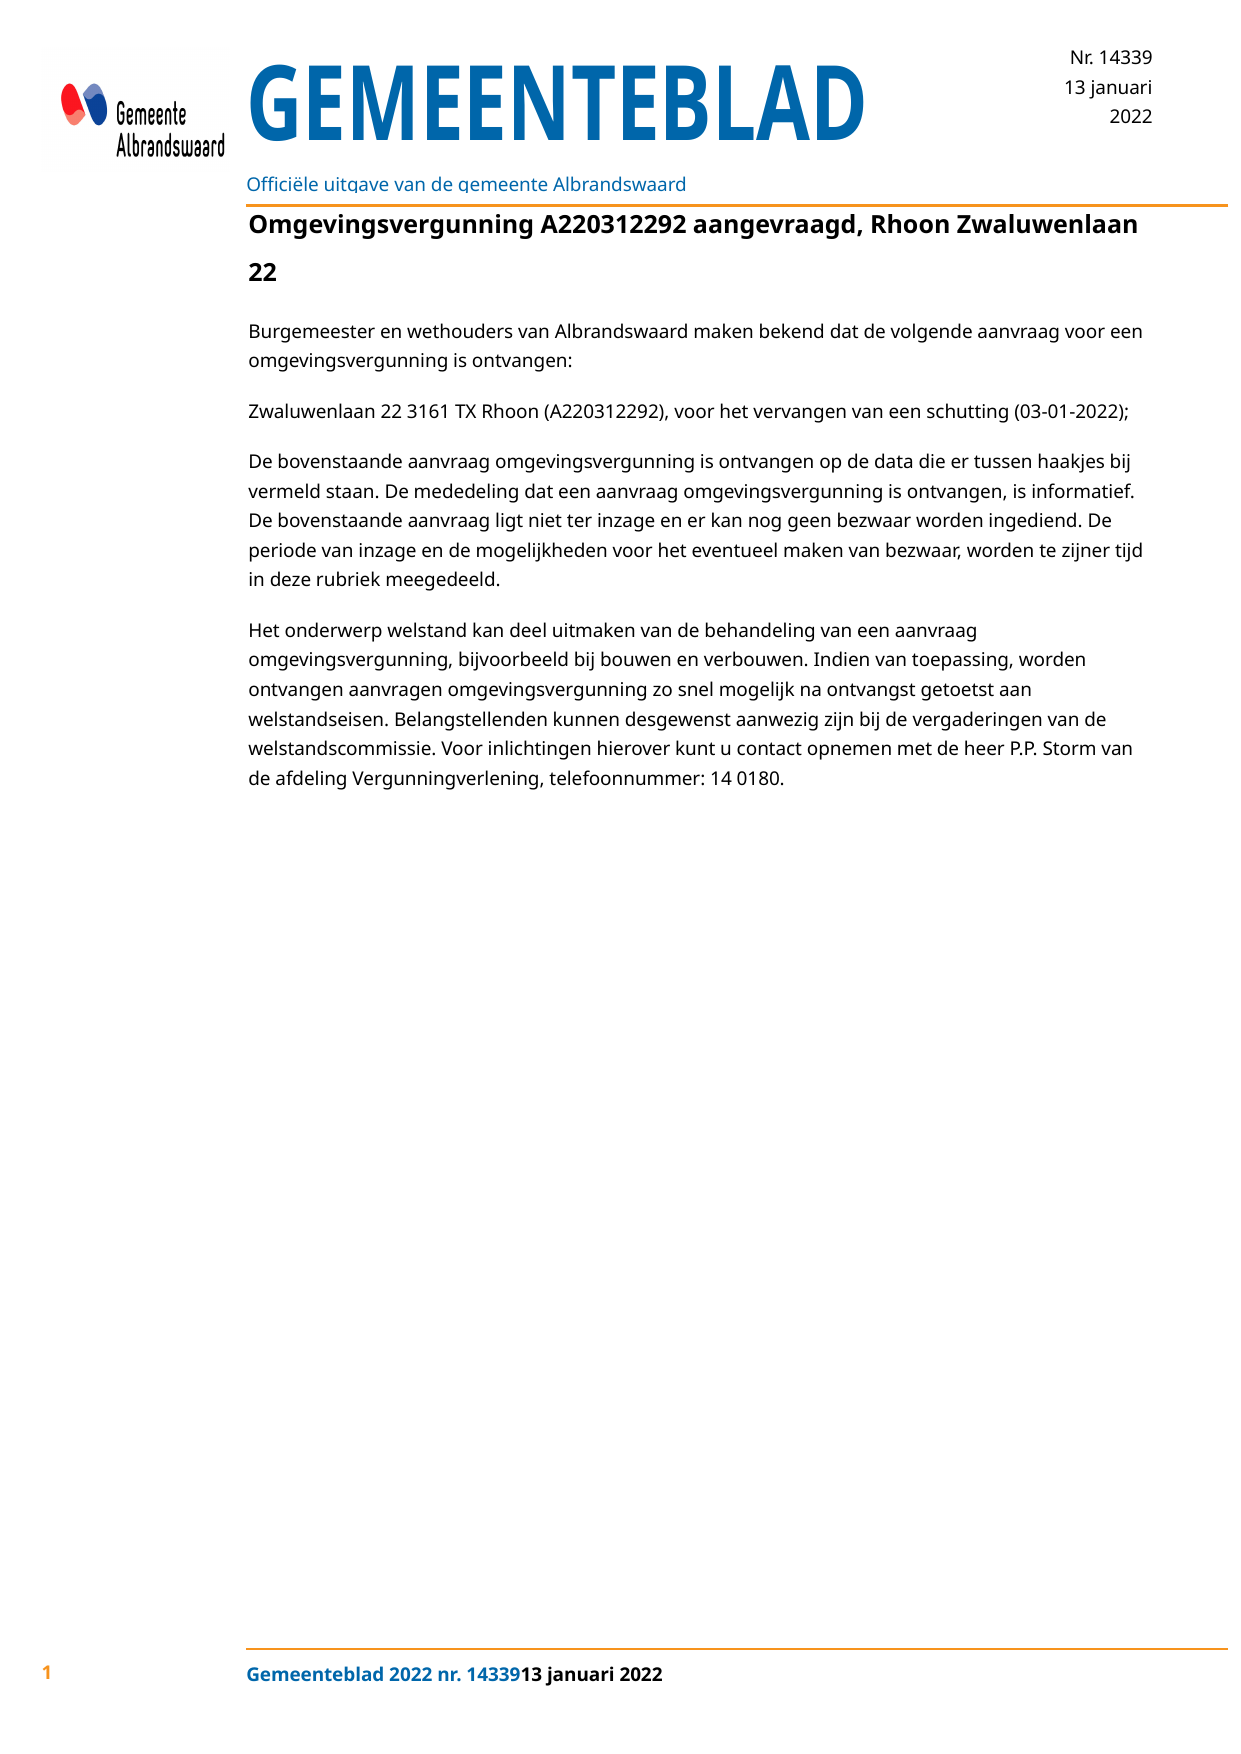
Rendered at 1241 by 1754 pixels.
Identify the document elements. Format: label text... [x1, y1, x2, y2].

text Het onderwerp welstand kan deel uitmaken van de behandeling van een aanvraag omgevingsvergunning, bijvoorbeeld bij bouwen en verbouwen. Indien van toepassing, worden ontvangen aanvragen omgevingsvergunning zo snel mogelijk na ontvangst getoetst aan welstandseisen. Belangstellenden kunnen desgewenst aanwezig zijn bij de vergaderingen van de welstandscommissie. Voor inlichtingen hierover kunt u contact opnemen met de heer P.P. Storm van de afdeling Vergunningverlening, telefoonnummer: 14 0180. [248, 617, 1152, 791]
text De bovenstaande aanvraag omgevingsvergunning is ontvangen op de data die er tussen haakjes bij vermeld staan. De mededeling dat een aanvraag omgevingsvergunning is ontvangen, is informatief. De bovenstaande aanvraag ligt niet ter inzage en er kan nog geen bezwaar worden ingediend. De periode van inzage en de mogelijkheden voor het eventueel maken van bezwaar, worden te zijner tijd in deze rubriek meegedeeld. [248, 448, 1152, 592]
text Zwaluwenlaan 22 3161 TX Rhoon (A220312292), voor het vervangen van een schutting (03-01-2022); [248, 398, 1152, 424]
text Omgevingsvergunning A220312292 aangevraagd, Rhoon Zwaluwenlaan 22 [248, 207, 1152, 288]
picture [41, 47, 231, 172]
text Burgemeester en wethouders van Albrandswaard maken bekend dat de volgende aanvraag voor een omgevingsvergunning is ontvangen: [248, 318, 1152, 373]
